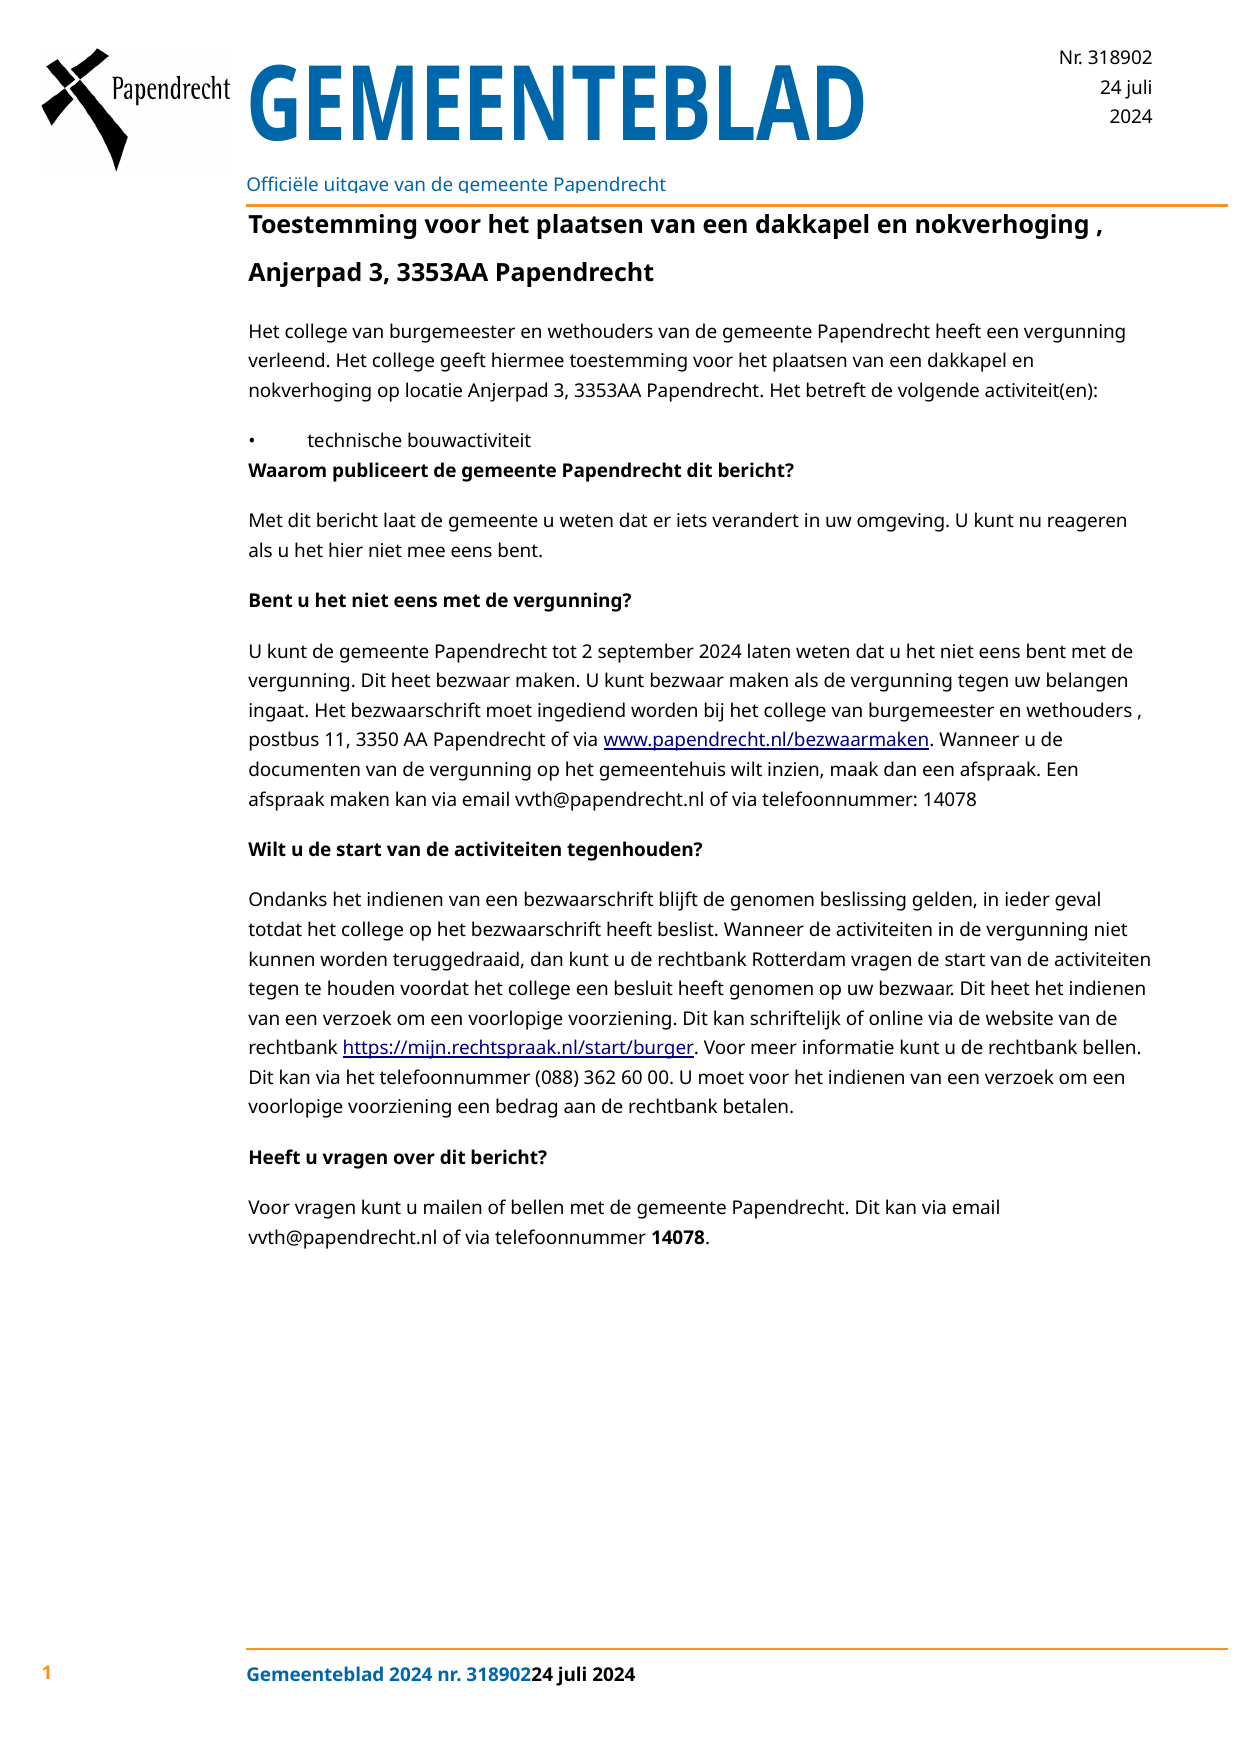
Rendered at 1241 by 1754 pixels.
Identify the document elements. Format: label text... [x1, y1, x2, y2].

list technische bouwactiviteit [248, 427, 1152, 453]
text U kunt de gemeente Papendrecht tot 2 september 2024 laten weten dat u het niet eens bent met de vergunning. Dit heet bezwaar maken. U kunt bezwaar maken als de vergunning tegen uw belangen ingaat. Het bezwaarschrift moet ingediend worden bij het college van burgemeester en wethouders , postbus 11, 3350 AA Papendrecht of via www.papendrecht.nl/bezwaarmaken. Wanneer u de documenten van de vergunning op het gemeentehuis wilt inzien, maak dan een afspraak. Een afspraak maken kan via email vvth@papendrecht.nl of via telefoonnummer: 14078 [248, 638, 1152, 812]
text Toestemming voor het plaatsen van een dakkapel en nokverhoging , Anjerpad 3, 3353AA Papendrecht [248, 207, 1152, 288]
text Ondanks het indienen van een bezwaarschrift blijft de genomen beslissing gelden, in ieder geval totdat het college op het bezwaarschrift heeft beslist. Wanneer de activiteiten in de vergunning niet kunnen worden teruggedraaid, dan kunt u de rechtbank Rotterdam vragen de start van de activiteiten tegen te houden voordat het college een besluit heeft genomen op uw bezwaar. Dit heet het indienen van een verzoek om een voorlopige voorziening. Dit kan schriftelijk of online via de website van de rechtbank https://mijn.rechtspraak.nl/start/burger. Voor meer informatie kunt u de rechtbank bellen. Dit kan via het telefoonnummer (088) 362 60 00. U moet voor het indienen van een verzoek om een voorlopige voorziening een bedrag aan de rechtbank betalen. [248, 887, 1152, 1119]
text Wilt u de start van de activiteiten tegenhouden? [248, 836, 1152, 862]
picture [41, 47, 231, 172]
text Het college van burgemeester en wethouders van de gemeente Papendrecht heeft een vergunning verleend. Het college geeft hiermee toestemming voor het plaatsen van een dakkapel en nokverhoging op locatie Anjerpad 3, 3353AA Papendrecht. Het betreft de volgende activiteit(en): [248, 318, 1152, 403]
text Heeft u vragen over dit bericht? [248, 1144, 1152, 1170]
text Bent u het niet eens met de vergunning? [248, 587, 1152, 613]
text Voor vragen kunt u mailen of bellen met de gemeente Papendrecht. Dit kan via email vvth@papendrecht.nl of via telefoonnummer 14078. [248, 1194, 1152, 1250]
text Waarom publiceert de gemeente Papendrecht dit bericht? [248, 457, 1152, 483]
text Met dit bericht laat de gemeente u weten dat er iets verandert in uw omgeving. U kunt nu reageren als u het hier niet mee eens bent. [248, 507, 1152, 563]
